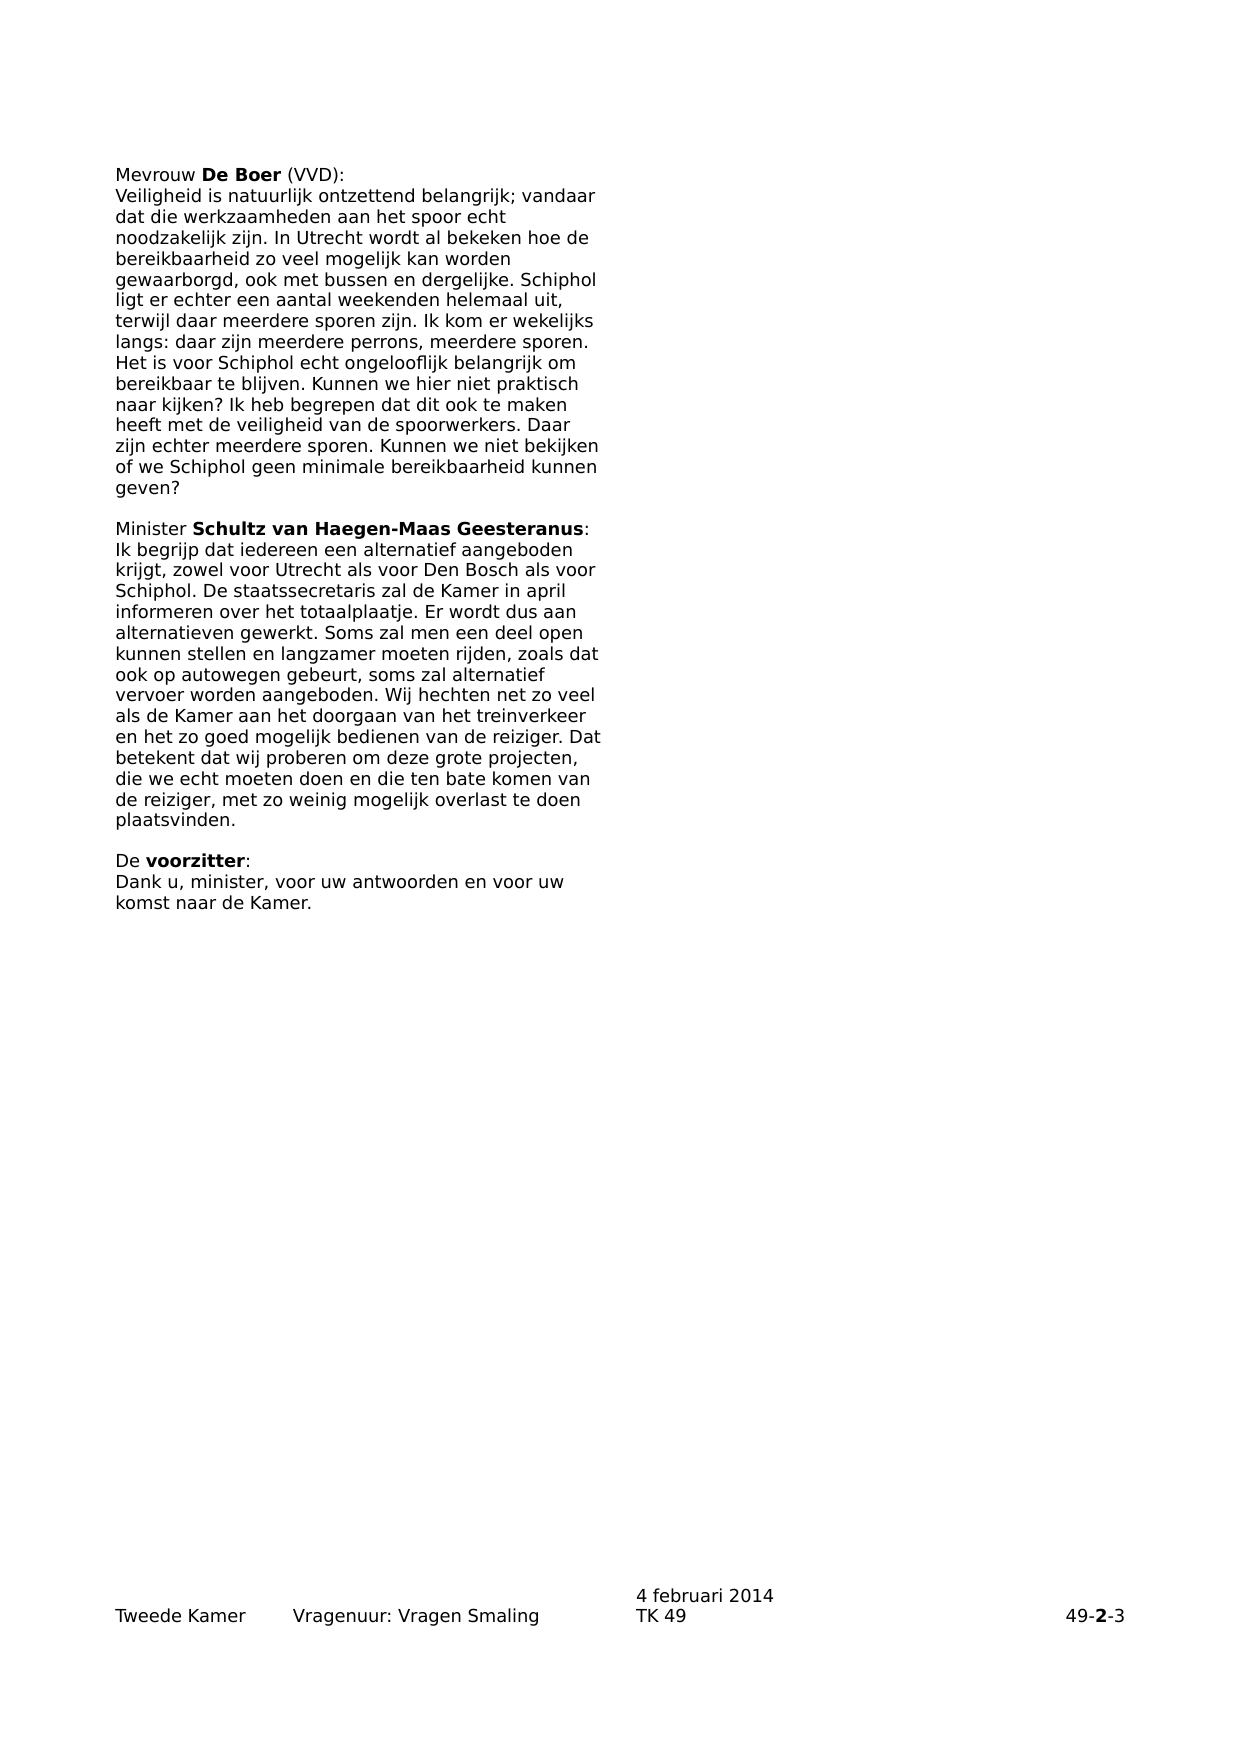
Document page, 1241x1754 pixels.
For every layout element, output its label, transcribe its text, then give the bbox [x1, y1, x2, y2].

text Ik begrijp dat iedereen een alternatief aangeboden krijgt, zowel voor Utrecht als voor Den Bosch als voor Schiphol. De staatssecretaris zal de Kamer in april informeren over het totaalplaatje. Er wordt dus aan alternatieven gewerkt. Soms zal men een deel open kunnen stellen en langzamer moeten rijden, zoals dat ook op autowegen gebeurt, soms zal alternatief vervoer worden aangeboden. Wij hechten net zo veel als de Kamer aan het doorgaan van het treinverkeer en het zo goed mogelijk bedienen van de reiziger. Dat betekent dat wij proberen om deze grote projecten, die we echt moeten doen en die ten bate komen van de reiziger, met zo weinig mogelijk overlast te doen plaatsvinden. [115, 539, 605, 831]
text Veiligheid is natuurlijk ontzettend belangrijk; vandaar dat die werkzaamheden aan het spoor echt noodzakelijk zijn. In Utrecht wordt al bekeken hoe de bereikbaarheid zo veel mogelijk kan worden gewaarborgd, ook met bussen en dergelijke. Schiphol ligt er echter een aantal weekenden helemaal uit, terwijl daar meerdere sporen zijn. Ik kom er wekelijks langs: daar zijn meerdere perrons, meerdere sporen. Het is voor Schiphol echt ongelooflijk belangrijk om bereikbaar te blijven. Kunnen we hier niet praktisch naar kijken? Ik heb begrepen dat dit ook te maken heeft met de veiligheid van de spoorwerkers. Daar zijn echter meerdere sporen. Kunnen we niet bekijken of we Schiphol geen minimale bereikbaarheid kunnen geven? [115, 186, 605, 498]
text De voorzitter: [115, 851, 605, 872]
text Mevrouw De Boer (VVD): [115, 165, 605, 186]
text Dank u, minister, voor uw antwoorden en voor uw komst naar de Kamer. [115, 872, 605, 913]
text Minister Schultz van Haegen-Maas Geesteranus: [115, 518, 605, 539]
